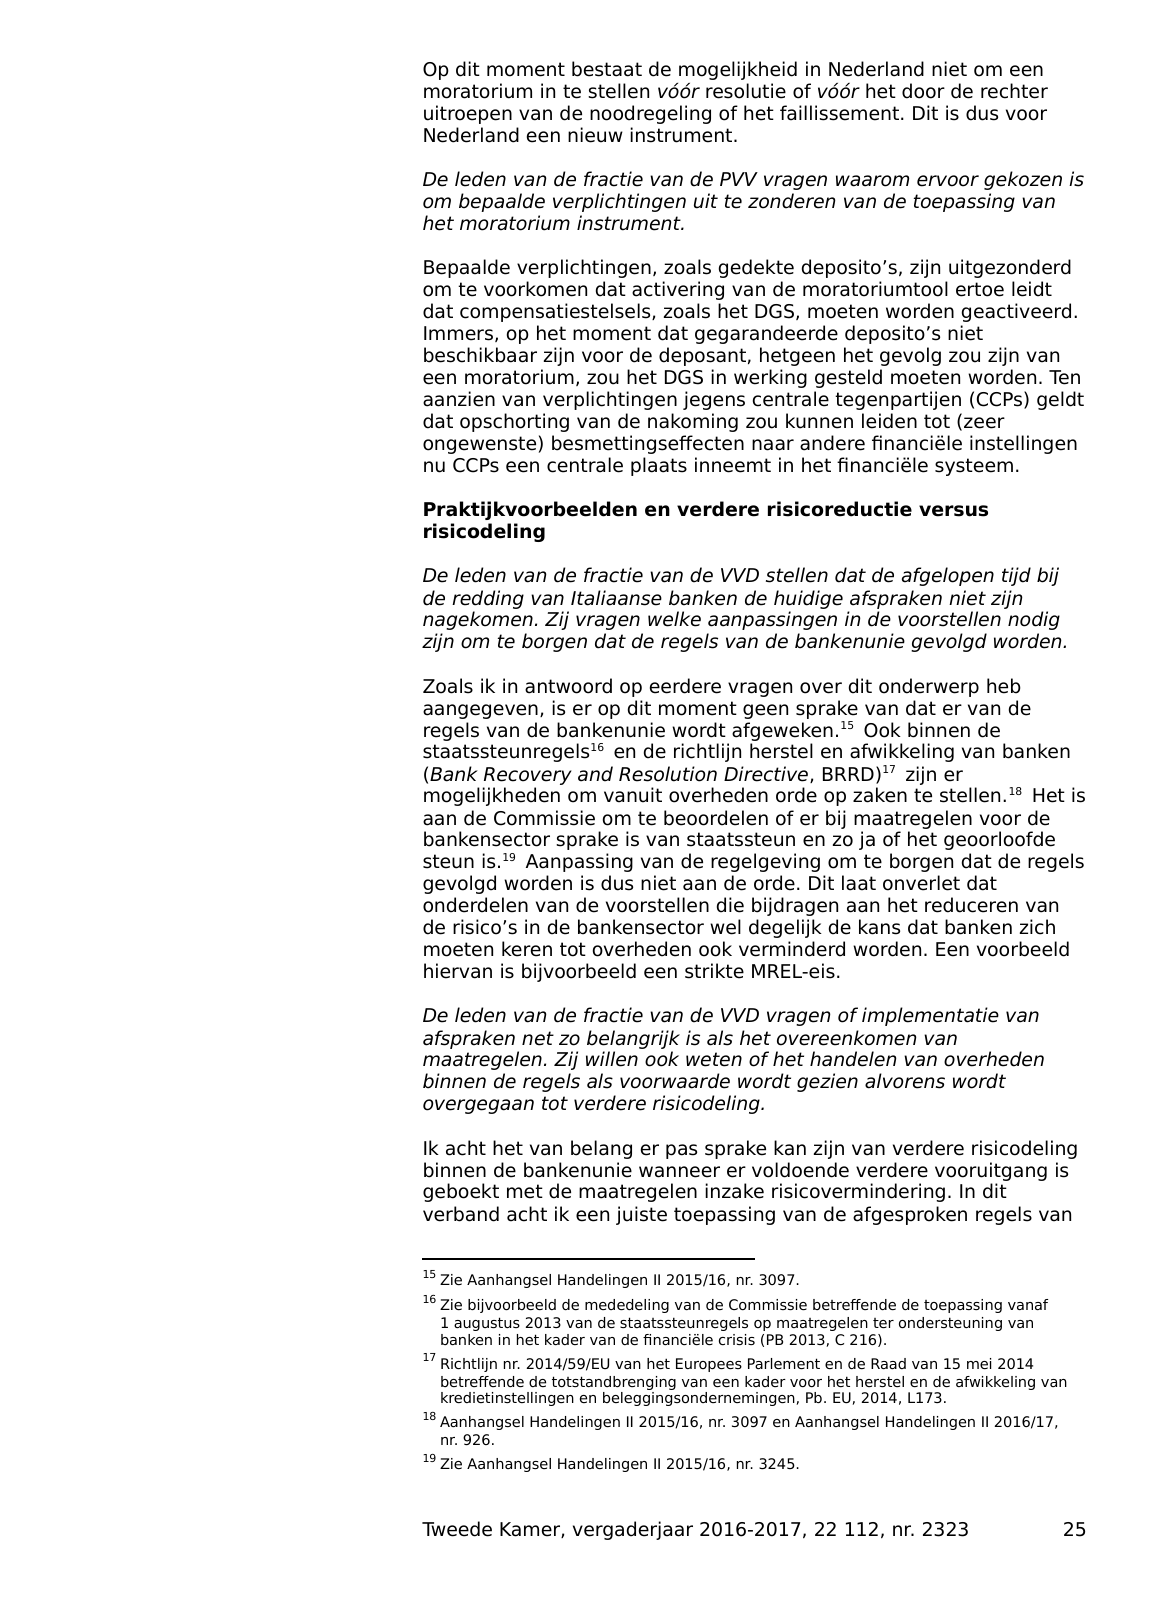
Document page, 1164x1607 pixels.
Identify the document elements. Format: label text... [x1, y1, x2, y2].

text De leden van de fractie van de PVV vragen waarom ervoor gekozen is om bepaalde verplichtingen uit te zonderen van de toepassing van het moratorium instrument. [422, 169, 1087, 235]
text Zoals ik in antwoord op eerdere vragen over dit onderwerp heb aangegeven, is er op dit moment geen sprake van dat er van de regels van de bankenunie wordt afgeweken. Ook binnen de staatssteunregels en de richtlijn herstel en afwikkeling van banken (Bank Recovery and Resolution Directive, BRRD) zijn er mogelijkheden om vanuit overheden orde op zaken te stellen. Het is aan de Commissie om te beoordelen of er bij maatregelen voor de bankensector sprake is van staatssteun en zo ja of het geoorloofde steun is. Aanpassing van de regelgeving om te borgen dat de regels gevolgd worden is dus niet aan de orde. Dit laat onverlet dat onderdelen van de voorstellen die bijdragen aan het reduceren van de risico’s in de bankensector wel degelijk de kans dat banken zich moeten keren tot overheden ook verminderd worden. Een voorbeeld hiervan is bijvoorbeeld een strikte MREL-eis. [422, 676, 1087, 983]
text Zie bijvoorbeeld de mededeling van de Commissie betreffende de toepassing vanaf 1 augustus 2013 van de staatssteunregels op maatregelen ter ondersteuning van banken in het kader van de financiële crisis (PB 2013, C 216). [422, 1293, 1087, 1349]
text Aanhangsel Handelingen II 2015/16, nr. 3097 en Aanhangsel Handelingen II 2016/17, nr. 926. [422, 1410, 1087, 1449]
text Bepaalde verplichtingen, zoals gedekte deposito’s, zijn uitgezonderd om te voorkomen dat activering van de moratoriumtool ertoe leidt dat compensatiestelsels, zoals het DGS, moeten worden geactiveerd. Immers, op het moment dat gegarandeerde deposito’s niet beschikbaar zijn voor de deposant, hetgeen het gevolg zou zijn van een moratorium, zou het DGS in werking gesteld moeten worden. Ten aanzien van verplichtingen jegens centrale tegenpartijen (CCPs) geldt dat opschorting van de nakoming zou kunnen leiden tot (zeer ongewenste) besmettingseffecten naar andere financiële instellingen nu CCPs een centrale plaats inneemt in het financiële systeem. [422, 257, 1087, 477]
text Op dit moment bestaat de mogelijkheid in Nederland niet om een moratorium in te stellen vóór resolutie of vóór het door de rechter uitroepen van de noodregeling of het faillissement. Dit is dus voor Nederland een nieuw instrument. [422, 59, 1087, 147]
text Zie Aanhangsel Handelingen II 2015/16, nr. 3097. [422, 1268, 1087, 1290]
text De leden van de fractie van de VVD stellen dat de afgelopen tijd bij de redding van Italiaanse banken de huidige afspraken niet zijn nagekomen. Zij vragen welke aanpassingen in de voorstellen nodig zijn om te borgen dat de regels van de bankenunie gevolgd worden. [422, 565, 1087, 653]
text Zie Aanhangsel Handelingen II 2015/16, nr. 3245. [422, 1452, 1087, 1474]
subtitle Praktijkvoorbeelden en verdere risicoreductie versus risicodeling [422, 499, 1087, 543]
text Ik acht het van belang er pas sprake kan zijn van verdere risicodeling binnen de bankenunie wanneer er voldoende verdere vooruitgang is geboekt met de maatregelen inzake risicovermindering. In dit verband acht ik een juiste toepassing van de afgesproken regels van [422, 1137, 1087, 1225]
text Richtlijn nr. 2014/59/EU van het Europees Parlement en de Raad van 15 mei 2014 betreffende de totstandbrenging van een kader voor het herstel en de afwikkeling van kredietinstellingen en beleggingsondernemingen, Pb. EU, 2014, L173. [422, 1352, 1087, 1407]
text De leden van de fractie van de VVD vragen of implementatie van afspraken net zo belangrijk is als het overeenkomen van maatregelen. Zij willen ook weten of het handelen van overheden binnen de regels als voorwaarde wordt gezien alvorens wordt overgegaan tot verdere risicodeling. [422, 1005, 1087, 1115]
